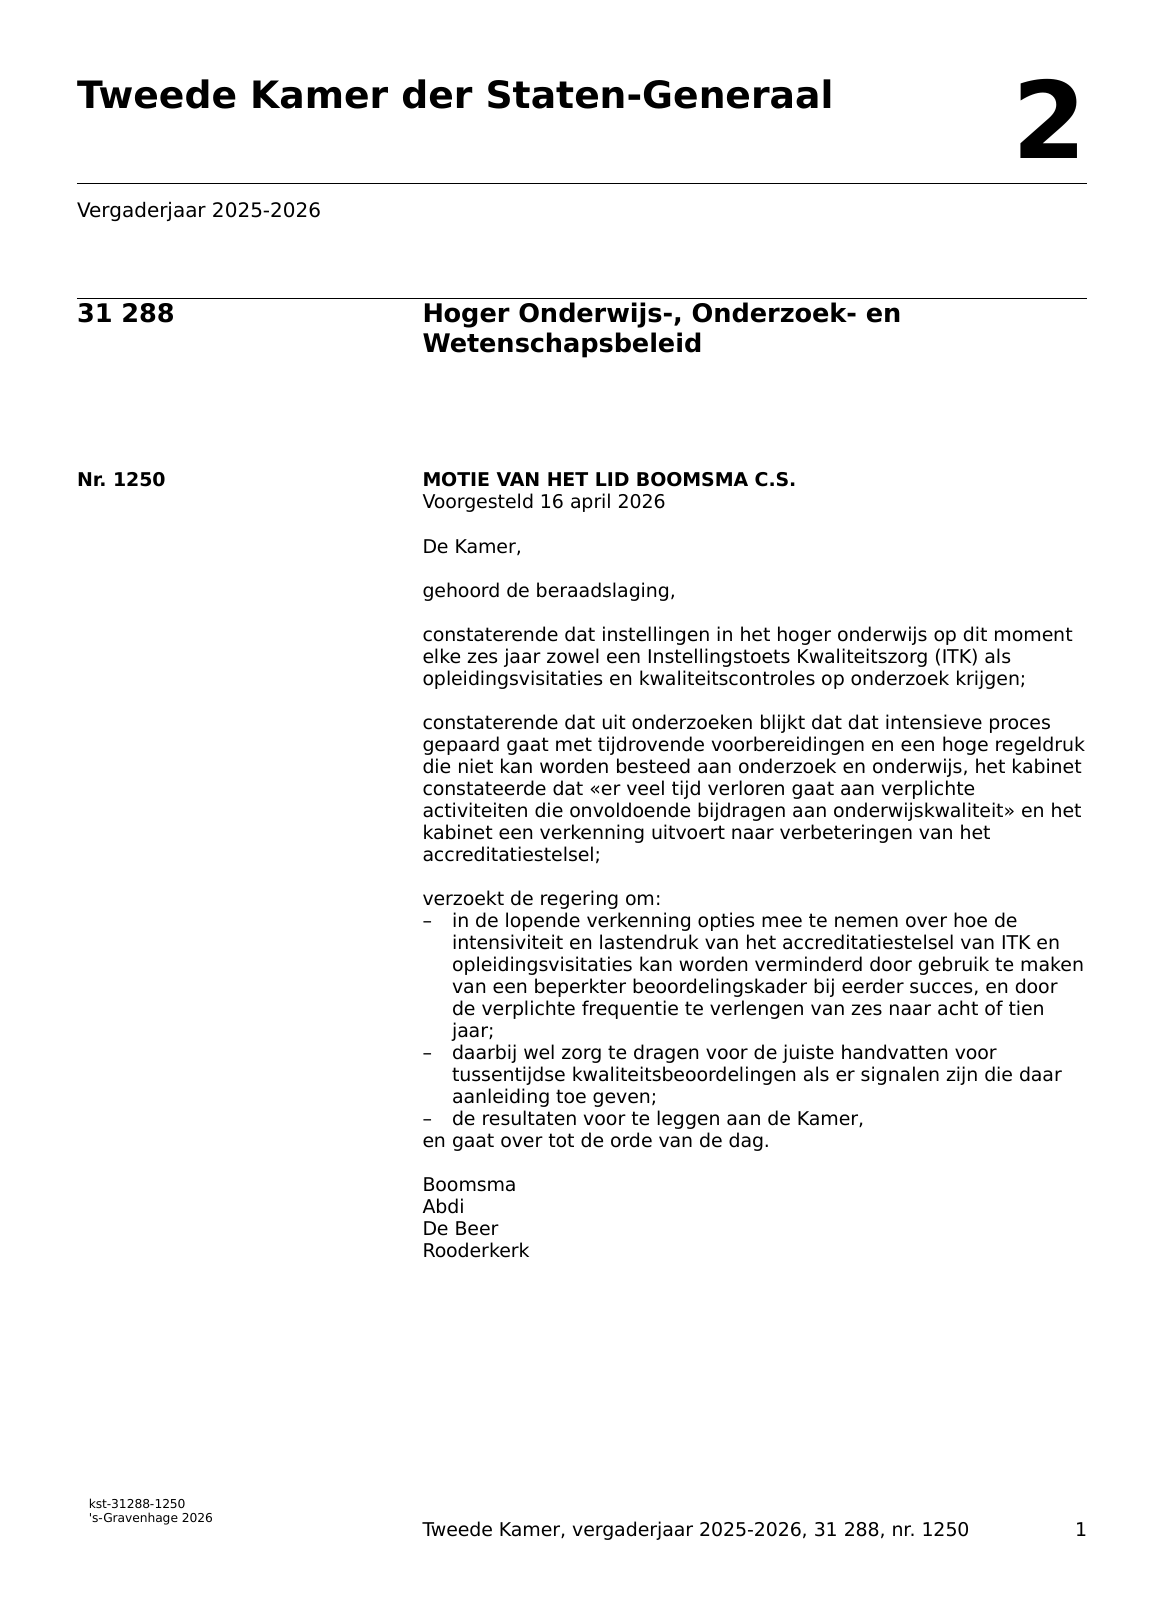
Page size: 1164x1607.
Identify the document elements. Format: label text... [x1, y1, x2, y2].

text 's-Gravenhage 2026 [88, 1511, 323, 1525]
text Abdi [422, 1196, 1087, 1218]
text – daarbij wel zorg te dragen voor de juiste handvatten voor tussentijdse kwaliteitsbeoordelingen als er signalen zijn die daar aanleiding toe geven; [422, 1042, 1087, 1108]
text gehoord de beraadslaging, [422, 580, 1087, 602]
text De Kamer, [422, 536, 1087, 557]
text constaterende dat uit onderzoeken blijkt dat dat intensieve proces gepaard gaat met tijdrovende voorbereidingen en een hoge regeldruk die niet kan worden besteed aan onderzoek en onderwijs, het kabinet constateerde dat «er veel tijd verloren gaat aan verplichte activiteiten die onvoldoende bijdragen aan onderwijskwaliteit» en het kabinet een verkenning uitvoert naar verbeteringen van het accreditatiestelsel; [422, 712, 1087, 866]
text – de resultaten voor te leggen aan de Kamer, [422, 1108, 1087, 1130]
text – in de lopende verkenning opties mee te nemen over hoe de intensiviteit en lastendruk van het accreditatiestelsel van ITK en opleidingsvisitaties kan worden verminderd door gebruik te maken van een beperkter beoordelingskader bij eerder succes, en door de verplichte frequentie te verlengen van zes naar acht of tien jaar; [422, 910, 1087, 1042]
text kst-31288-1250 [88, 1497, 323, 1511]
text verzoekt de regering om: [422, 888, 1087, 910]
text De Beer [422, 1218, 1087, 1240]
table_cell Vergaderjaar 2025-2026 [77, 184, 1087, 298]
table_header Tweede Kamer der Staten-Generaal [77, 59, 886, 183]
text Boomsma [422, 1174, 1087, 1196]
table_header 2 [886, 59, 1087, 183]
text Voorgesteld 16 april 2026 [422, 491, 1087, 513]
text constaterende dat instellingen in het hoger onderwijs op dit moment elke zes jaar zowel een Instellingstoets Kwaliteitszorg (ITK) als opleidingsvisitaties en kwaliteitscontroles op onderzoek krijgen; [422, 624, 1087, 690]
text Rooderkerk [422, 1240, 1087, 1262]
subtitle Nr. 1250 MOTIE VAN HET LID BOOMSMA C.S. [77, 469, 1087, 491]
subtitle 31 288 Hoger Onderwijs-, Onderzoek- en Wetenschapsbeleid [77, 299, 1087, 358]
text en gaat over tot de orde van de dag. [422, 1130, 1087, 1152]
